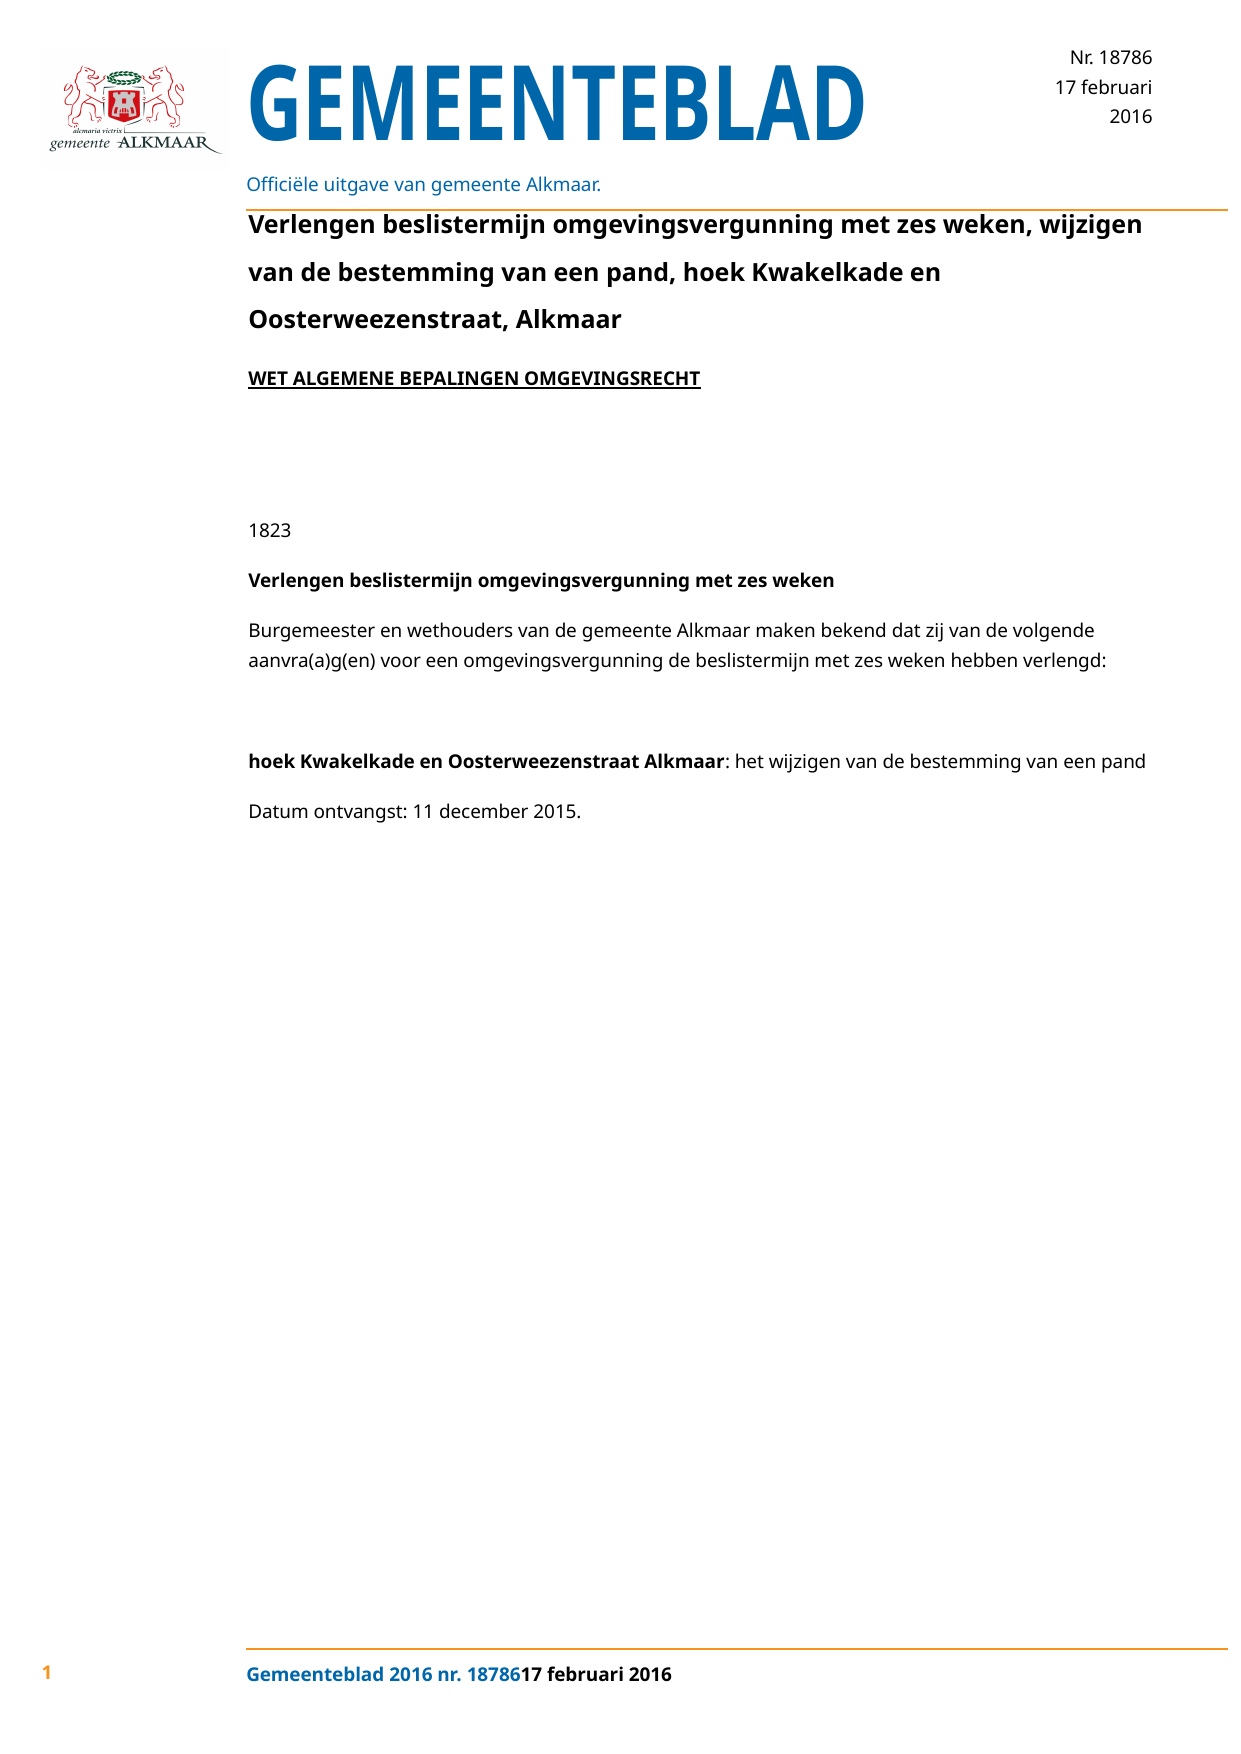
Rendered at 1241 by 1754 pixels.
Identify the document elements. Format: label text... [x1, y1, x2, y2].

text Verlengen beslistermijn omgevingsvergunning met zes weken [248, 567, 1152, 593]
text Datum ontvangst: 11 december 2015. [248, 798, 1152, 824]
text hoek Kwakelkade en Oosterweezenstraat Alkmaar: het wijzigen van de bestemming van een pand [248, 748, 1152, 774]
text WET ALGEMENE BEPALINGEN OMGEVINGSRECHT [248, 366, 1152, 391]
text Verlengen beslistermijn omgevingsvergunning met zes weken, wijzigen van de bestemming van een pand, hoek Kwakelkade en Oosterweezenstraat, Alkmaar [248, 211, 1152, 336]
picture [41, 47, 231, 172]
text 1823 [248, 517, 1152, 542]
text Burgemeester en wethouders van de gemeente Alkmaar maken bekend dat zij van de volgende aanvra(a)g(en) voor een omgevingsvergunning de beslistermijn met zes weken hebben verlengd: [248, 618, 1152, 673]
